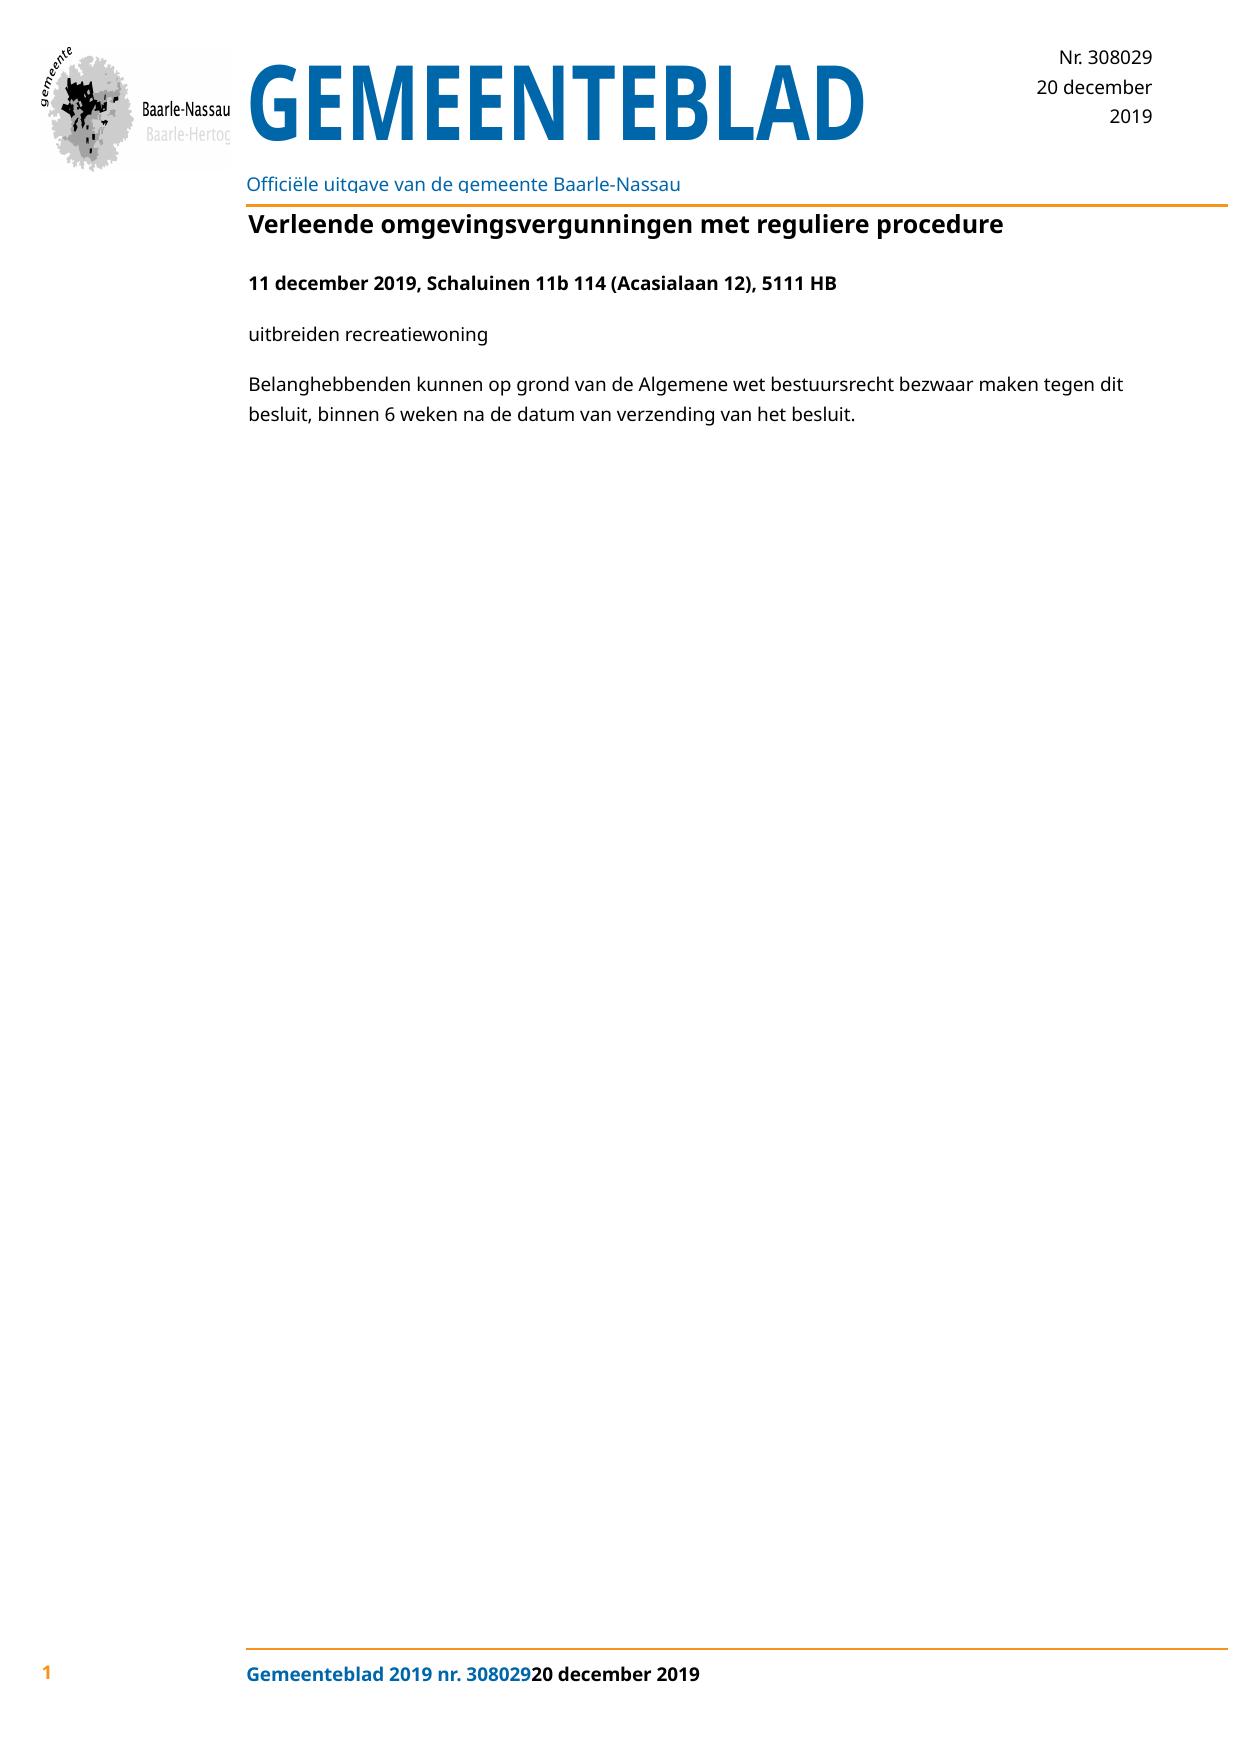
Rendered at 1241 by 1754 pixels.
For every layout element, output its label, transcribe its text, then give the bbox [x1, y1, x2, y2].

text Verleende omgevingsvergunningen met reguliere procedure [248, 207, 1152, 241]
text Belanghebbenden kunnen op grond van de Algemene wet bestuursrecht bezwaar maken tegen dit besluit, binnen 6 weken na de datum van verzending van het besluit. [248, 371, 1152, 426]
picture [41, 47, 231, 172]
text 11 december 2019, Schaluinen 11b 114 (Acasialaan 12), 5111 HB [248, 270, 1152, 296]
text uitbreiden recreatiewoning [248, 321, 1152, 346]
